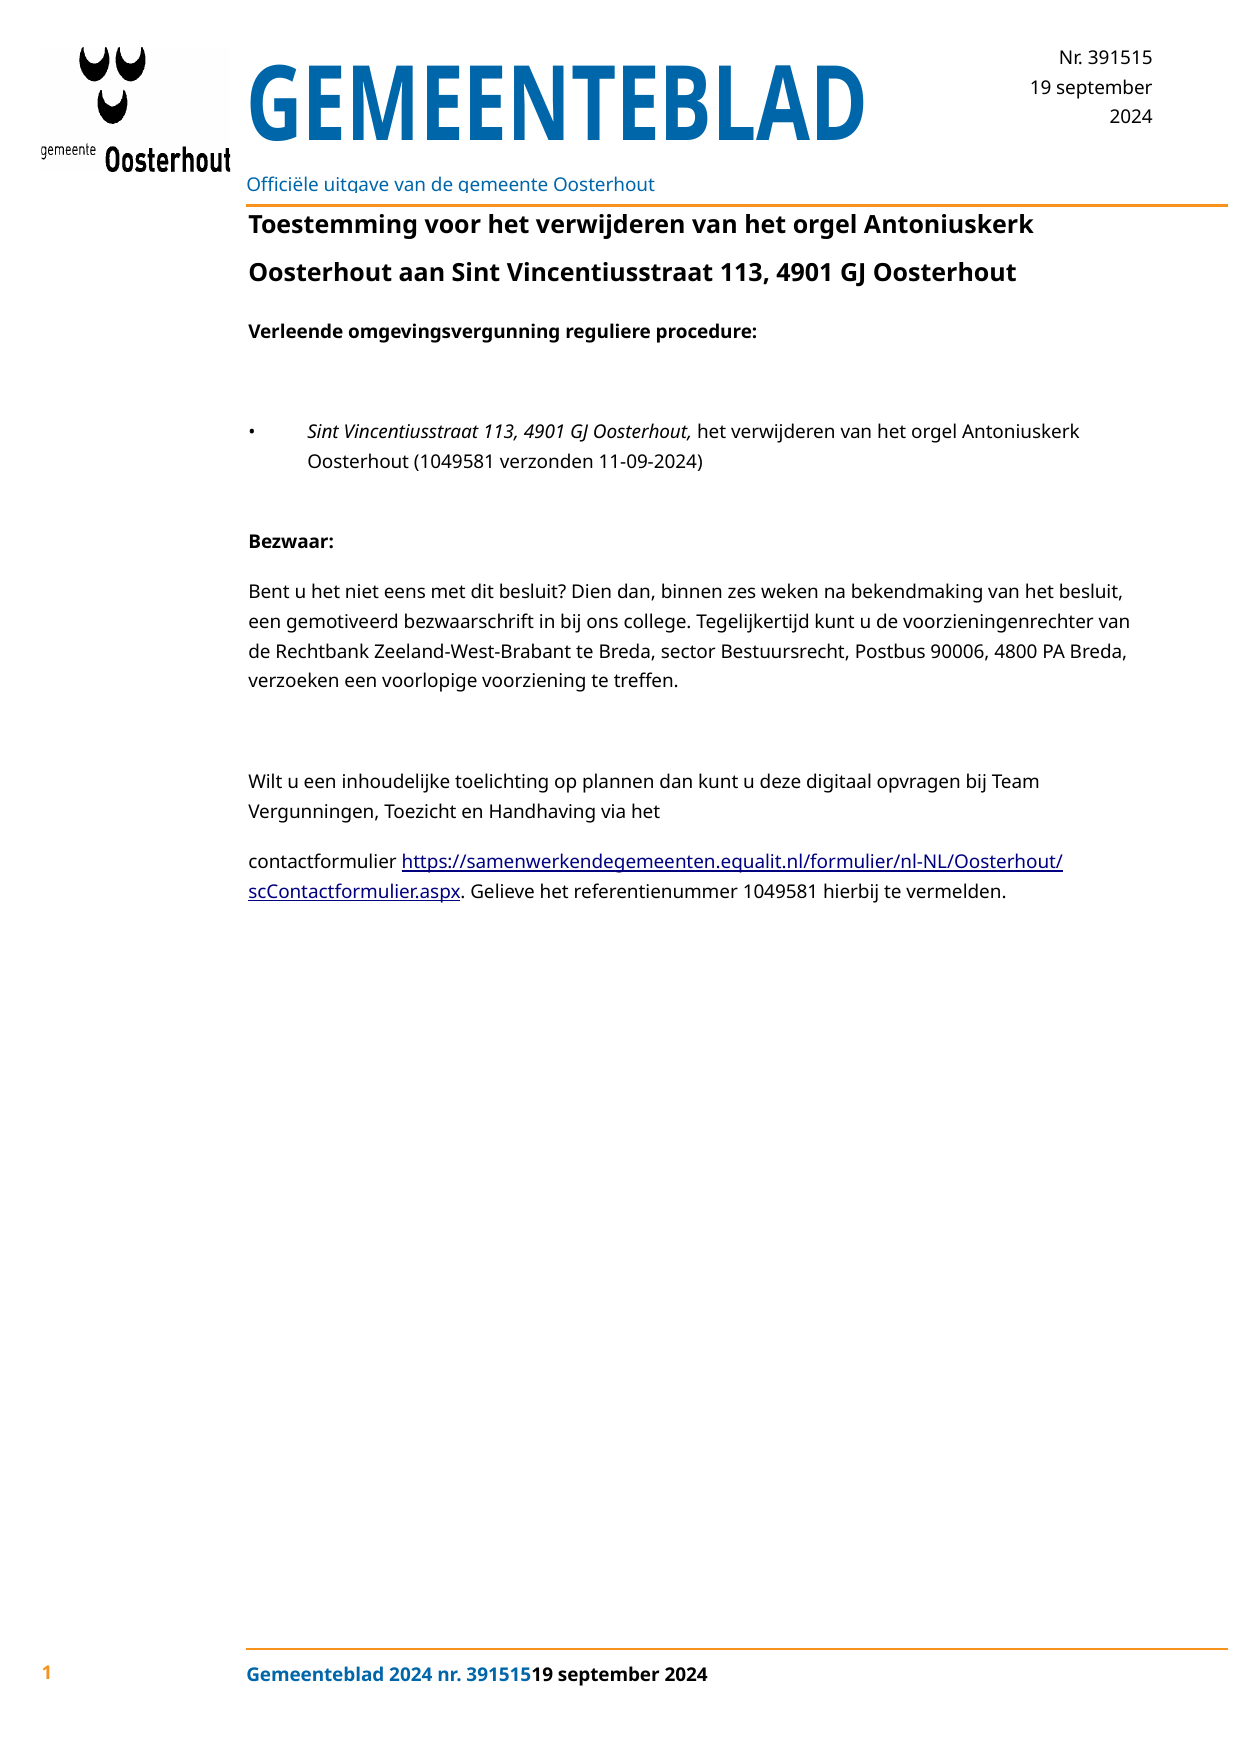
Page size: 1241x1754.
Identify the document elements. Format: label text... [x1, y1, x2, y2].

list Sint Vincentiusstraat 113, 4901 GJ Oosterhout, het verwijderen van het orgel Antoniuskerk Oosterhout (1049581 verzonden 11-09-2024) [248, 419, 1152, 474]
text Bezwaar: [248, 528, 1152, 554]
picture [41, 47, 231, 172]
text Bent u het niet eens met dit besluit? Dien dan, binnen zes weken na bekendmaking van het besluit, een gemotiveerd bezwaarschrift in bij ons college. Tegelijkertijd kunt u de voorzieningenrechter van de Rechtbank Zeeland-West-Brabant te Breda, sector Bestuursrecht, Postbus 90006, 4800 PA Breda, verzoeken een voorlopige voorziening te treffen. [248, 579, 1152, 693]
text contactformulier https://samenwerkendegemeenten.equalit.nl/formulier/nl-NL/Oosterhout/scContactformulier.aspx. Gelieve het referentienummer 1049581 hierbij te vermelden. [248, 848, 1152, 904]
text Toestemming voor het verwijderen van het orgel Antoniuskerk Oosterhout aan Sint Vincentiusstraat 113, 4901 GJ Oosterhout [248, 207, 1152, 288]
text Wilt u een inhoudelijke toelichting op plannen dan kunt u deze digitaal opvragen bij Team Vergunningen, Toezicht en Handhaving via het [248, 768, 1152, 824]
text Verleende omgevingsvergunning reguliere procedure: [248, 318, 1152, 344]
